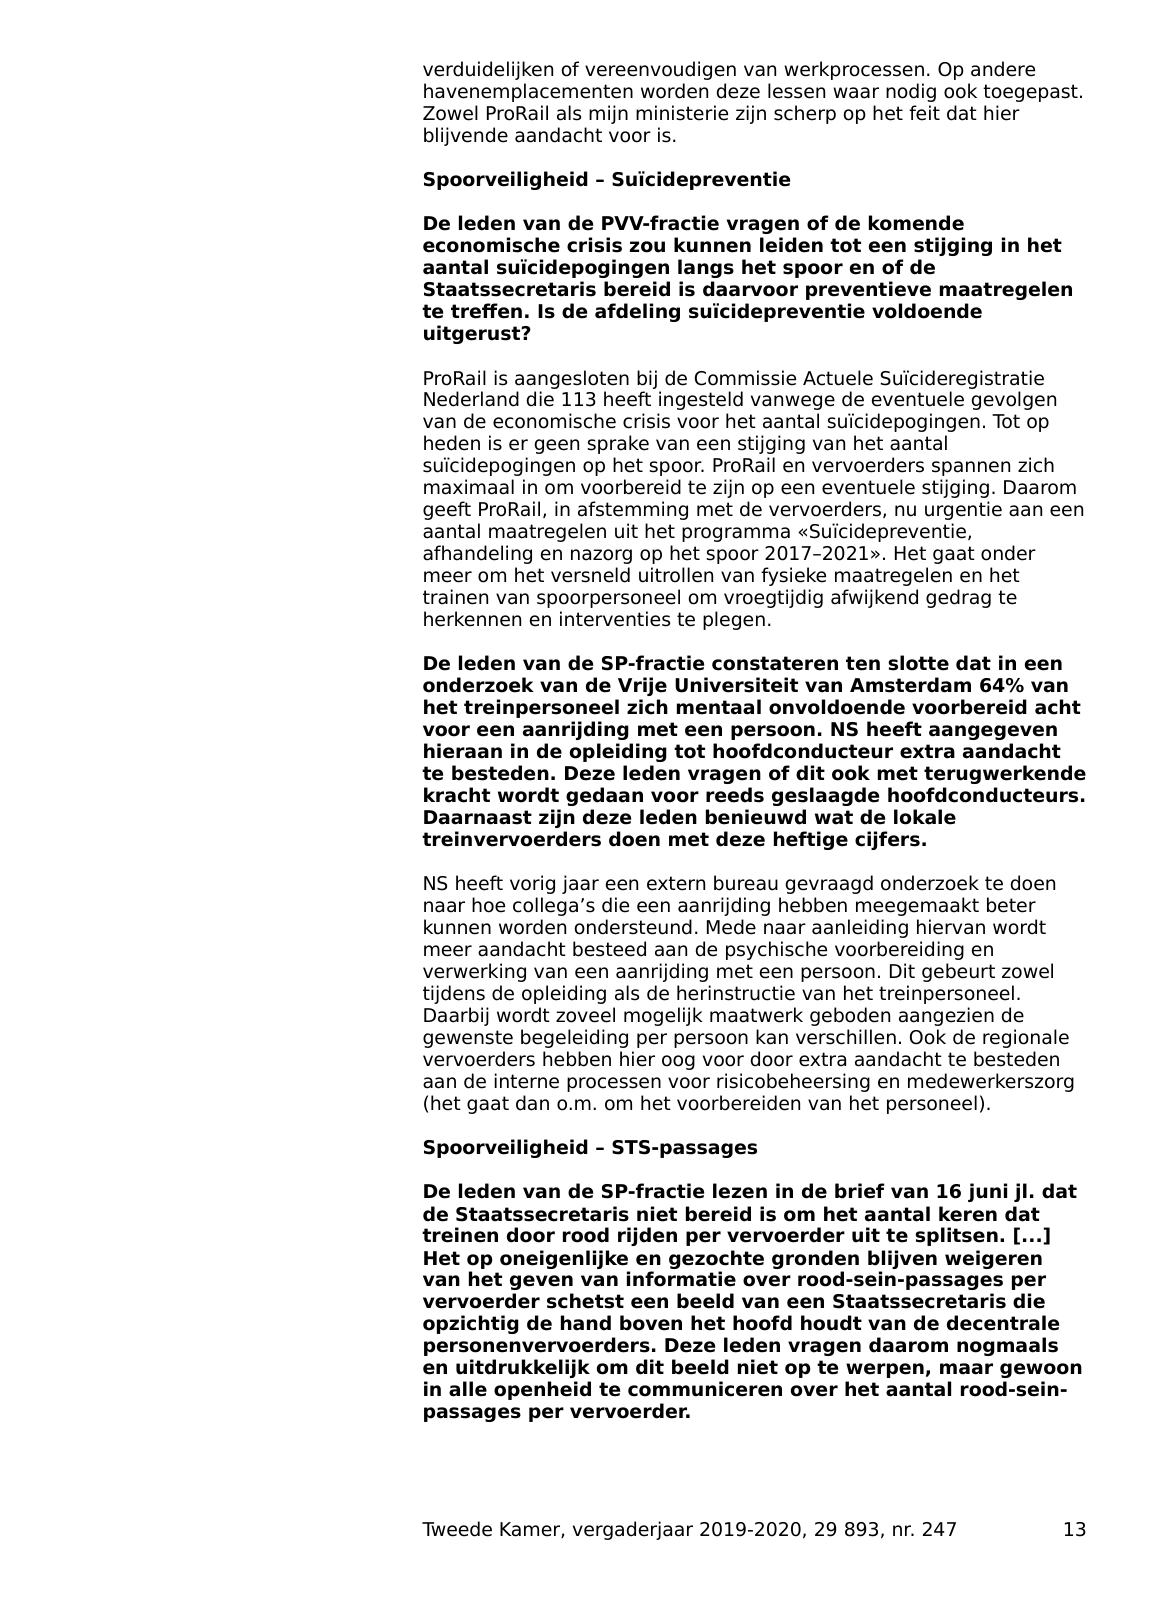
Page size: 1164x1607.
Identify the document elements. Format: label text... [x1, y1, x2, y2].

text verduidelijken of vereenvoudigen van werkprocessen. Op andere havenemplacementen worden deze lessen waar nodig ook toegepast. Zowel ProRail als mijn ministerie zijn scherp op het feit dat hier blijvende aandacht voor is. [422, 59, 1087, 147]
subtitle Spoorveiligheid – Suïcidepreventie [422, 169, 1087, 191]
text De leden van de SP-fractie constateren ten slotte dat in een onderzoek van de Vrije Universiteit van Amsterdam 64% van het treinpersoneel zich mentaal onvoldoende voorbereid acht voor een aanrijding met een persoon. NS heeft aangegeven hieraan in de opleiding tot hoofdconducteur extra aandacht te besteden. Deze leden vragen of dit ook met terugwerkende kracht wordt gedaan voor reeds geslaagde hoofdconducteurs. Daarnaast zijn deze leden benieuwd wat de lokale treinvervoerders doen met deze heftige cijfers. [422, 653, 1087, 851]
subtitle Spoorveiligheid – STS-passages [422, 1137, 1087, 1159]
text NS heeft vorig jaar een extern bureau gevraagd onderzoek te doen naar hoe collega’s die een aanrijding hebben meegemaakt beter kunnen worden ondersteund. Mede naar aanleiding hiervan wordt meer aandacht besteed aan de psychische voorbereiding en verwerking van een aanrijding met een persoon. Dit gebeurt zowel tijdens de opleiding als de herinstructie van het treinpersoneel. Daarbij wordt zoveel mogelijk maatwerk geboden aangezien de gewenste begeleiding per persoon kan verschillen. Ook de regionale vervoerders hebben hier oog voor door extra aandacht te besteden aan de interne processen voor risicobeheersing en medewerkerszorg (het gaat dan o.m. om het voorbereiden van het personeel). [422, 873, 1087, 1115]
text ProRail is aangesloten bij de Commissie Actuele Suïcideregistratie Nederland die 113 heeft ingesteld vanwege de eventuele gevolgen van de economische crisis voor het aantal suïcidepogingen. Tot op heden is er geen sprake van een stijging van het aantal suïcidepogingen op het spoor. ProRail en vervoerders spannen zich maximaal in om voorbereid te zijn op een eventuele stijging. Daarom geeft ProRail, in afstemming met de vervoerders, nu urgentie aan een aantal maatregelen uit het programma «Suïcidepreventie, afhandeling en nazorg op het spoor 2017–2021». Het gaat onder meer om het versneld uitrollen van fysieke maatregelen en het trainen van spoorpersoneel om vroegtijdig afwijkend gedrag te herkennen en interventies te plegen. [422, 367, 1087, 631]
text De leden van de SP-fractie lezen in de brief van 16 juni jl. dat de Staatssecretaris niet bereid is om het aantal keren dat treinen door rood rijden per vervoerder uit te splitsen. [...] Het op oneigenlijke en gezochte gronden blijven weigeren van het geven van informatie over rood-sein-passages per vervoerder schetst een beeld van een Staatssecretaris die opzichtig de hand boven het hoofd houdt van de decentrale personenvervoerders. Deze leden vragen daarom nogmaals en uitdrukkelijk om dit beeld niet op te werpen, maar gewoon in alle openheid te communiceren over het aantal rood-sein-passages per vervoerder. [422, 1181, 1087, 1423]
text De leden van de PVV-fractie vragen of de komende economische crisis zou kunnen leiden tot een stijging in het aantal suïcidepogingen langs het spoor en of de Staatssecretaris bereid is daarvoor preventieve maatregelen te treffen. Is de afdeling suïcidepreventie voldoende uitgerust? [422, 213, 1087, 345]
